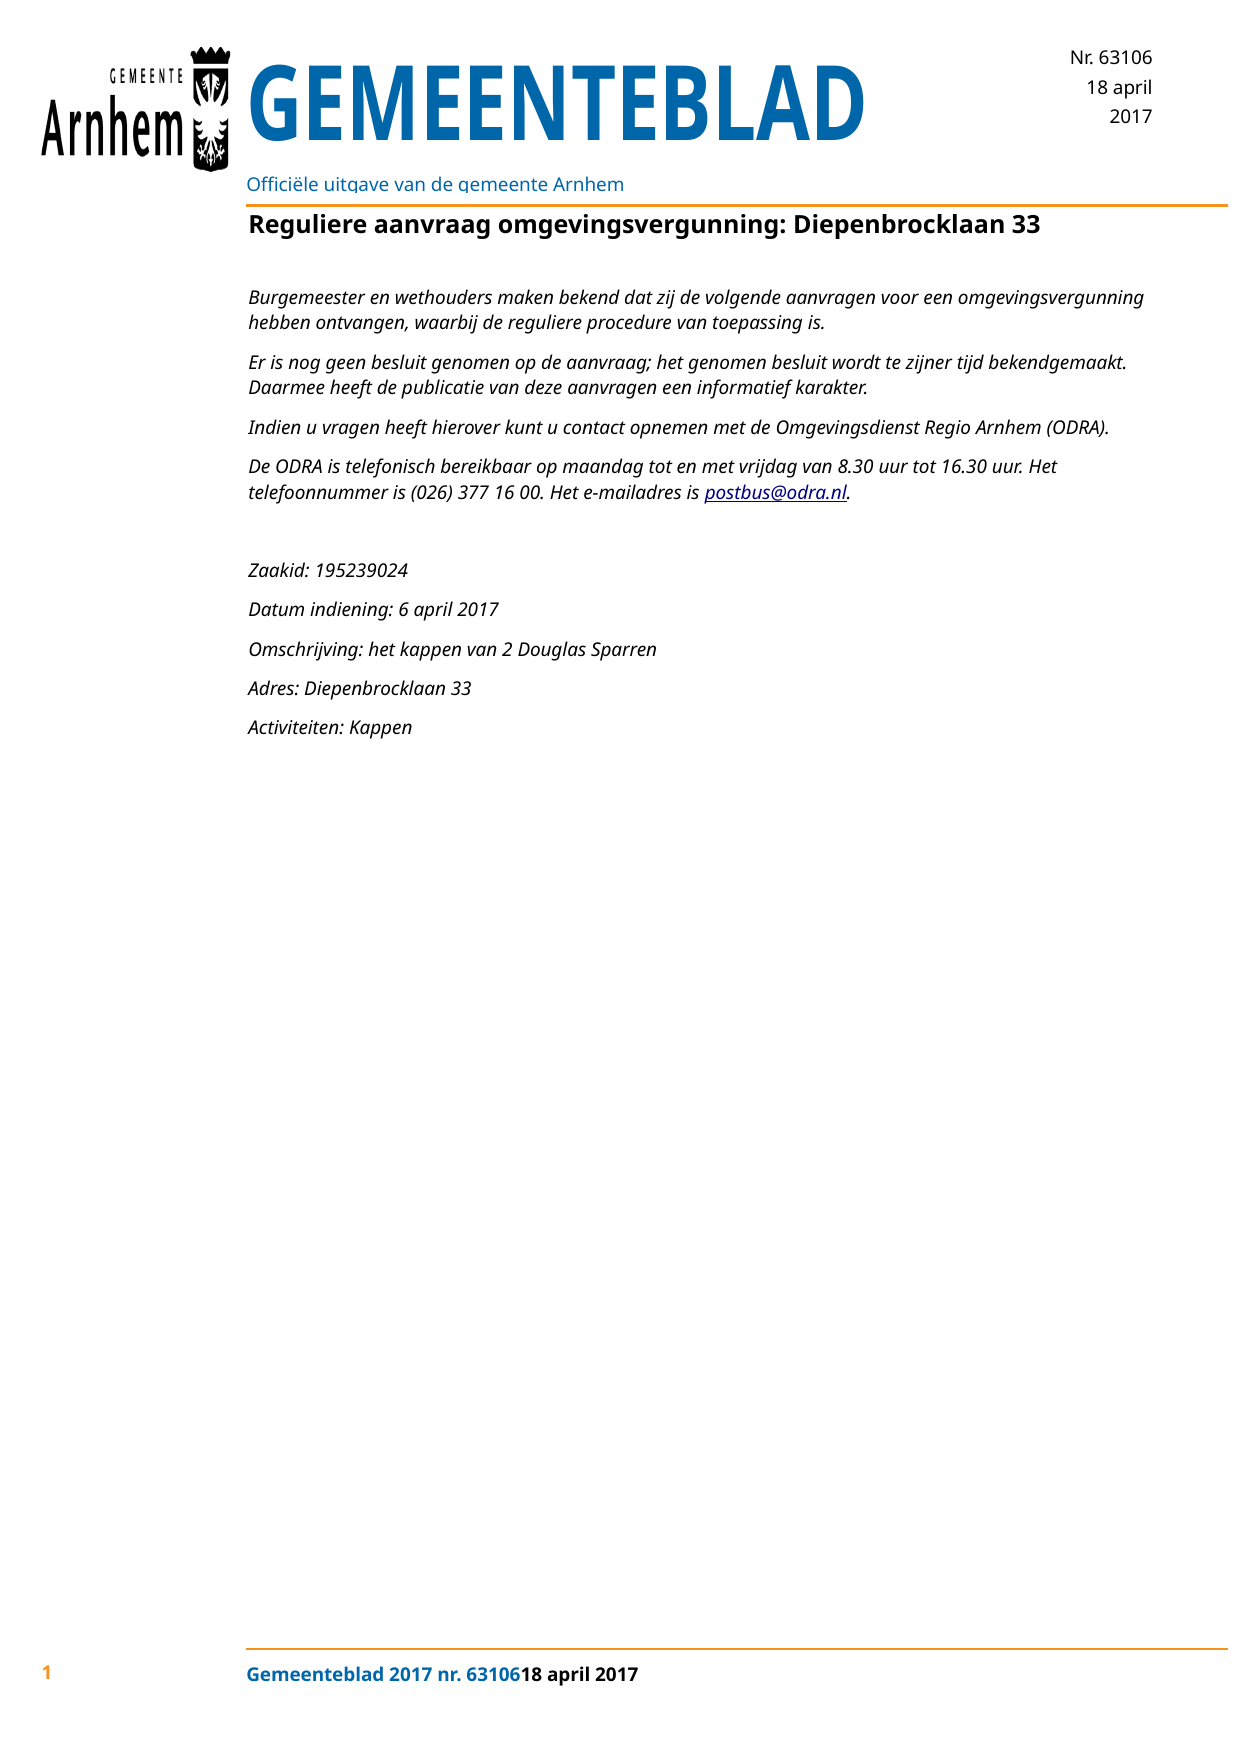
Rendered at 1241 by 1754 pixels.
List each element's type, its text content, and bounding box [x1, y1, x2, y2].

picture [41, 47, 231, 172]
text Datum indiening: 6 april 2017 [248, 597, 1152, 622]
text Burgemeester en wethouders maken bekend dat zij de volgende aanvragen voor een omgevingsvergunning hebben ontvangen, waarbij de reguliere procedure van toepassing is. [248, 284, 1152, 335]
text Indien u vragen heeft hierover kunt u contact opnemen met de Omgevingsdienst Regio Arnhem (ODRA). [248, 414, 1152, 439]
text Activiteiten: Kappen [248, 714, 1152, 740]
text Reguliere aanvraag omgevingsvergunning: Diepenbrocklaan 33 [248, 207, 1152, 241]
text Omschrijving: het kappen van 2 Douglas Sparren [248, 636, 1152, 662]
text De ODRA is telefonisch bereikbaar op maandag tot en met vrijdag van 8.30 uur tot 16.30 uur. Het telefoonnummer is (026) 377 16 00. Het e-mailadres is postbus@odra.nl. [248, 453, 1152, 504]
text Zaakid: 195239024 [248, 557, 1152, 583]
text Er is nog geen besluit genomen op de aanvraag; het genomen besluit wordt te zijner tijd bekendgemaakt. Daarmee heeft de publicatie van deze aanvragen een informatief karakter. [248, 349, 1152, 400]
text Adres: Diepenbrocklaan 33 [248, 675, 1152, 701]
